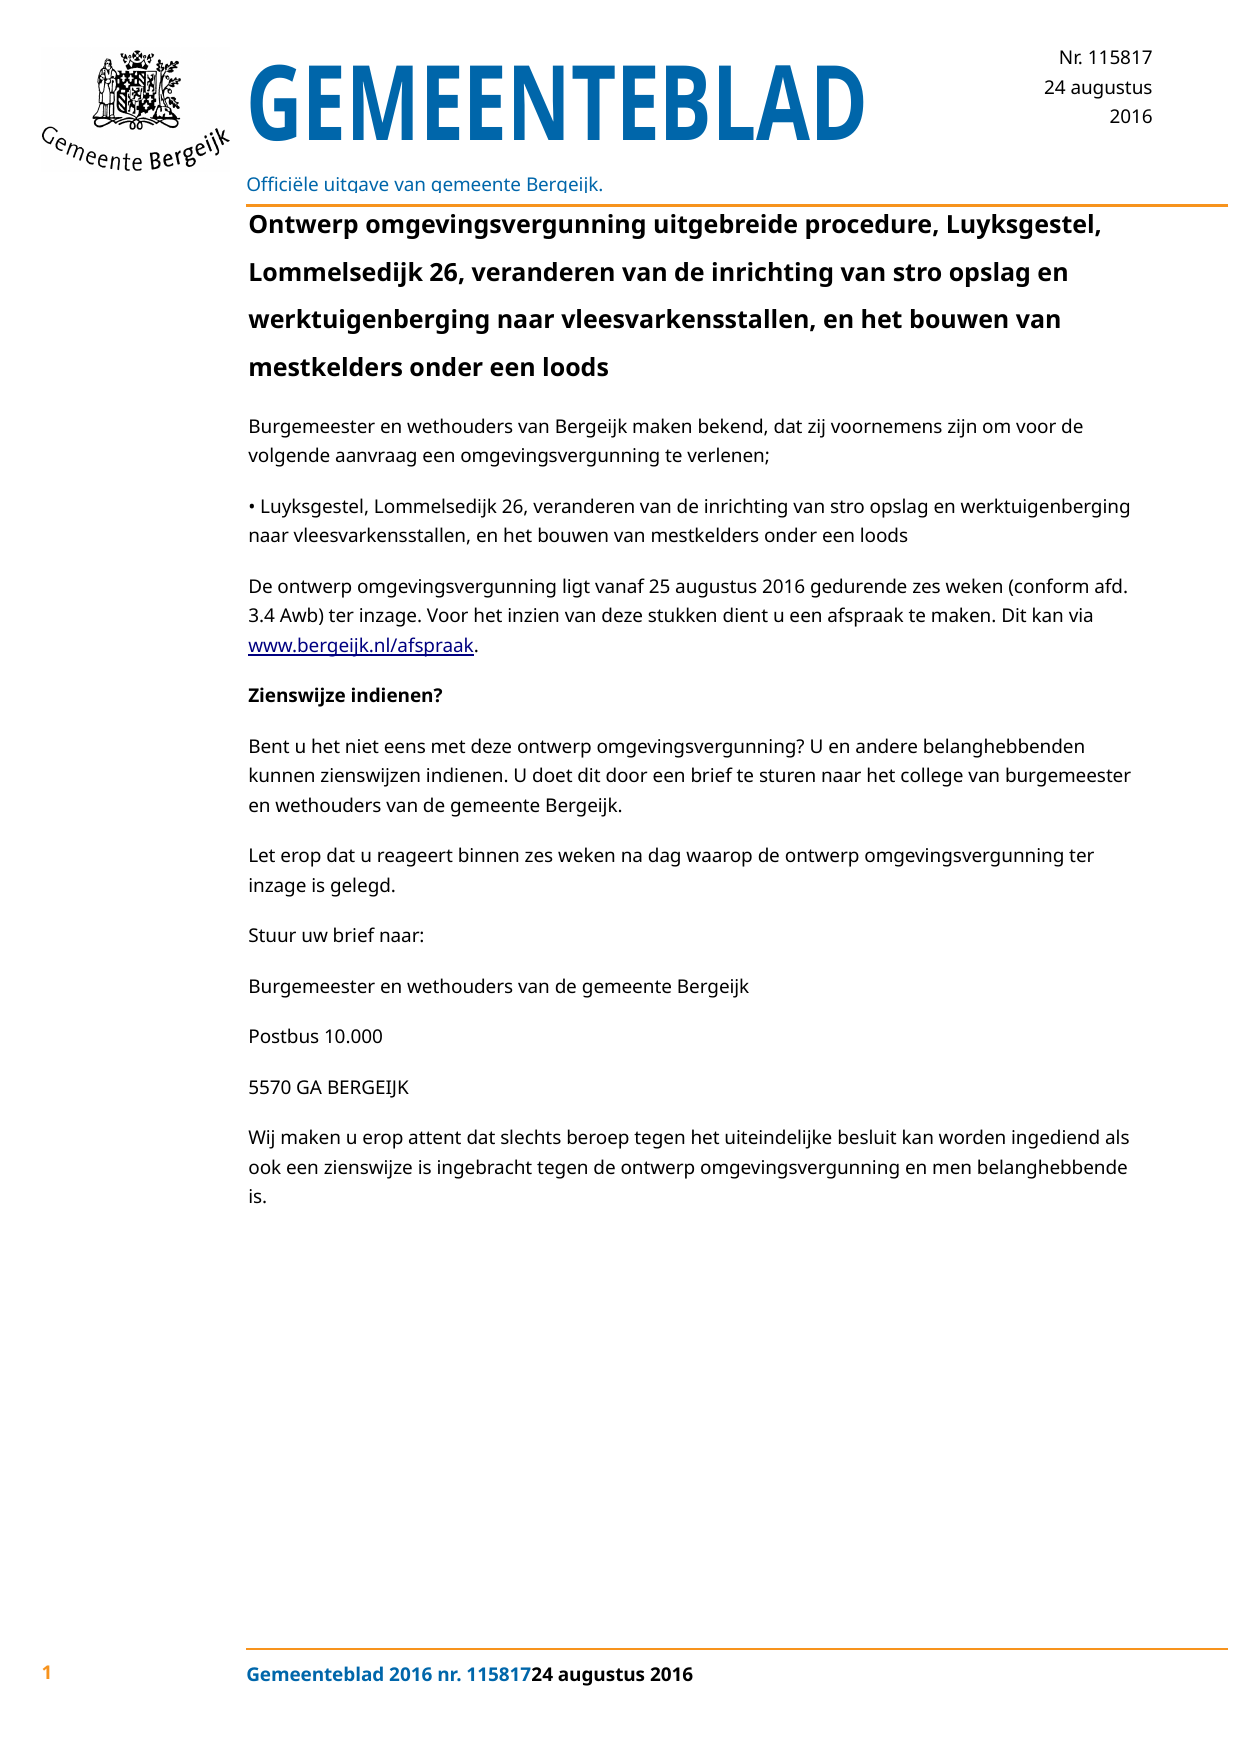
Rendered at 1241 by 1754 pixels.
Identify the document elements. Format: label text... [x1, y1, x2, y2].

text Let erop dat u reageert binnen zes weken na dag waarop de ontwerp omgevingsvergunning ter inzage is gelegd. [248, 843, 1152, 898]
text Ontwerp omgevingsvergunning uitgebreide procedure, Luyksgestel, Lommelsedijk 26, veranderen van de inrichting van stro opslag en werktuigenberging naar vleesvarkensstallen, en het bouwen van mestkelders onder een loods [248, 207, 1152, 384]
text 5570 GA BERGEIJK [248, 1074, 1152, 1100]
text Zienswijze indienen? [248, 683, 1152, 708]
text Wij maken u erop attent dat slechts beroep tegen het uiteindelijke besluit kan worden ingediend als ook een zienswijze is ingebracht tegen de ontwerp omgevingsvergunning en men belanghebbende is. [248, 1124, 1152, 1209]
text Stuur uw brief naar: [248, 923, 1152, 948]
text Burgemeester en wethouders van de gemeente Bergeijk [248, 973, 1152, 999]
text De ontwerp omgevingsvergunning ligt vanaf 25 augustus 2016 gedurende zes weken (conform afd. 3.4 Awb) ter inzage. Voor het inzien van deze stukken dient u een afspraak te maken. Dit kan via www.bergeijk.nl/afspraak. [248, 573, 1152, 658]
text Postbus 10.000 [248, 1023, 1152, 1049]
picture [41, 47, 231, 172]
text Burgemeester en wethouders van Bergeijk maken bekend, dat zij voornemens zijn om voor de volgende aanvraag een omgevingsvergunning te verlenen; [248, 413, 1152, 468]
text • Luyksgestel, Lommelsedijk 26, veranderen van de inrichting van stro opslag en werktuigenberging naar vleesvarkensstallen, en het bouwen van mestkelders onder een loods [248, 493, 1152, 548]
text Bent u het niet eens met deze ontwerp omgevingsvergunning? U en andere belanghebbenden kunnen zienswijzen indienen. U doet dit door een brief te sturen naar het college van burgemeester en wethouders van de gemeente Bergeijk. [248, 733, 1152, 818]
